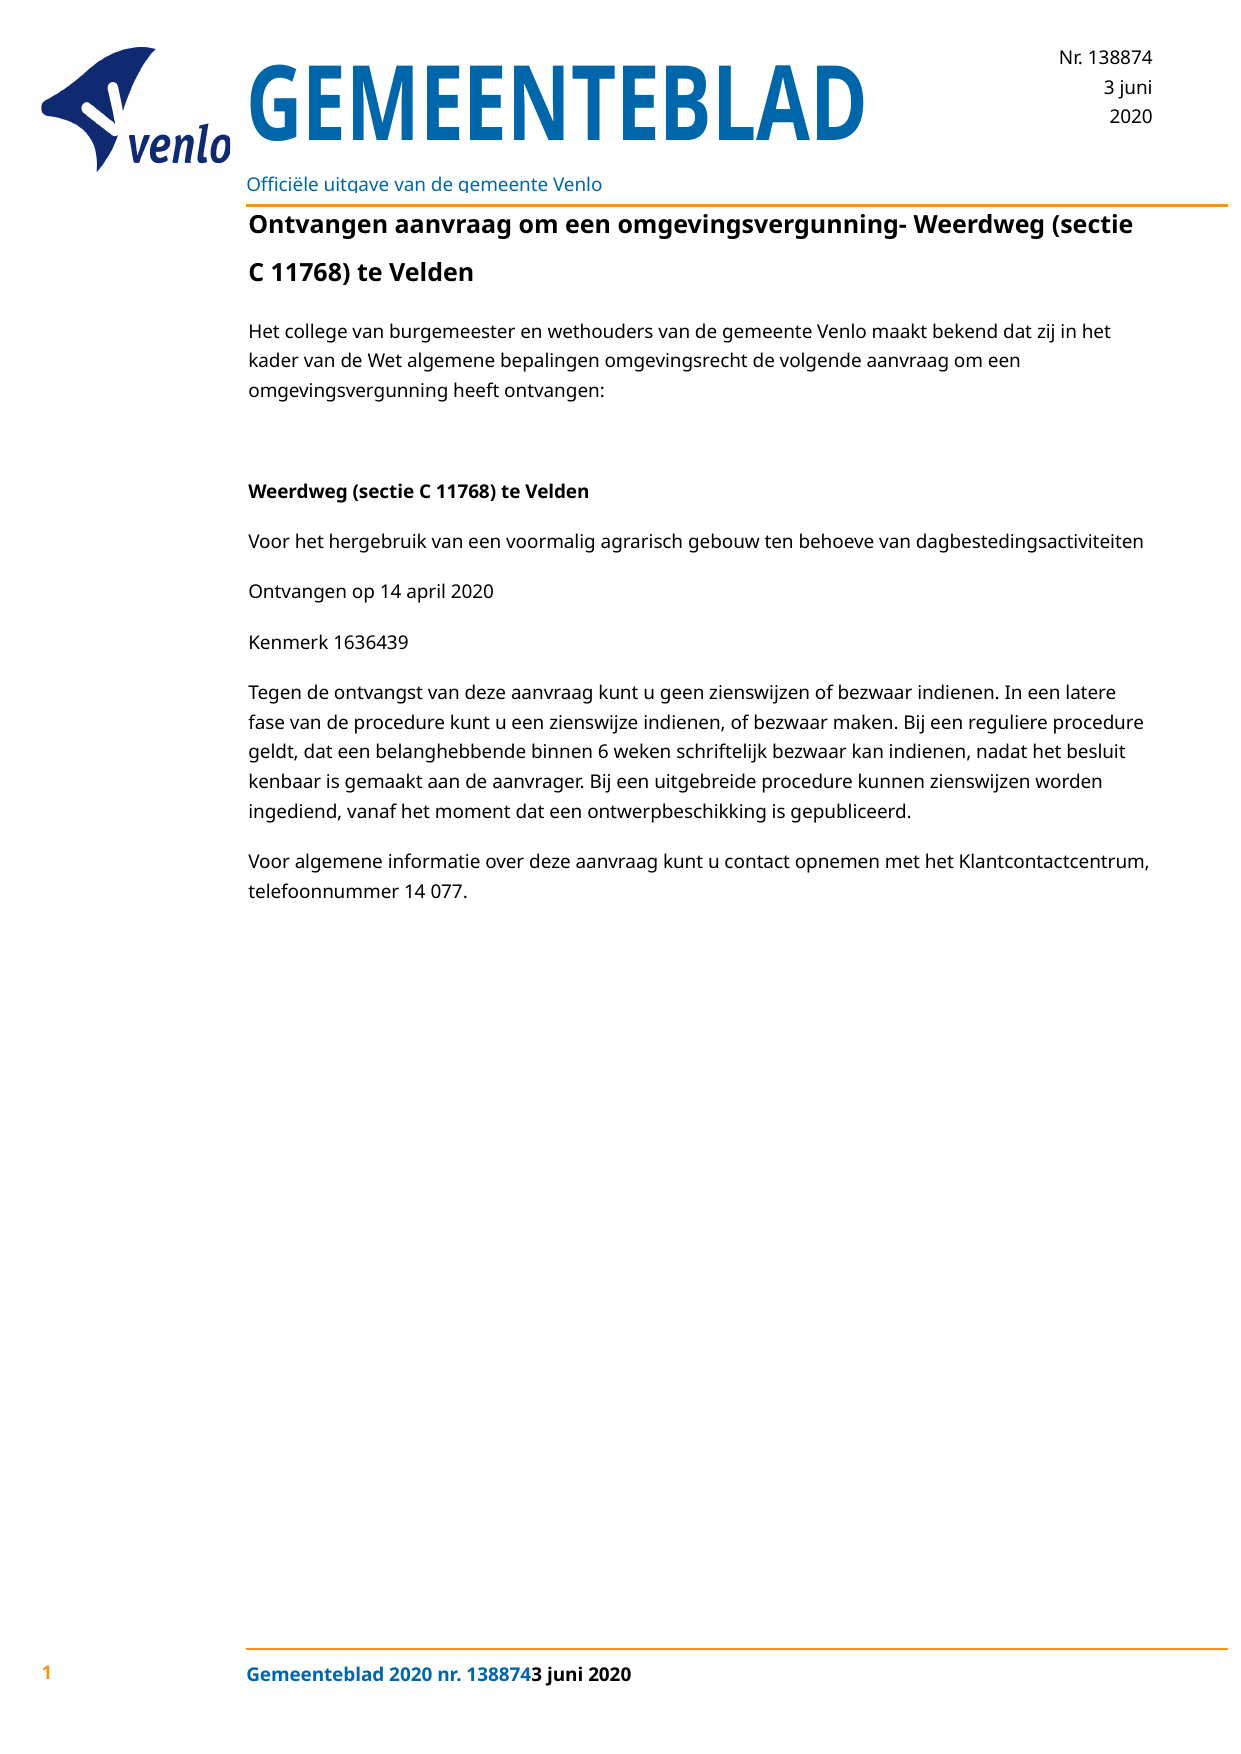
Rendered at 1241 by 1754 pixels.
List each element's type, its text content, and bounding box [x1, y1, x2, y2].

text Voor het hergebruik van een voormalig agrarisch gebouw ten behoeve van dagbestedingsactiviteiten [248, 528, 1152, 554]
text Weerdweg (sectie C 11768) te Velden [248, 478, 1152, 504]
text Ontvangen op 14 april 2020 [248, 579, 1152, 604]
text Tegen de ontvangst van deze aanvraag kunt u geen zienswijzen of bezwaar indienen. In een latere fase van de procedure kunt u een zienswijze indienen, of bezwaar maken. Bij een reguliere procedure geldt, dat een belanghebbende binnen 6 weken schriftelijk bezwaar kan indienen, nadat het besluit kenbaar is gemaakt aan de aanvrager. Bij een uitgebreide procedure kunnen zienswijzen worden ingediend, vanaf het moment dat een ontwerpbeschikking is gepubliceerd. [248, 679, 1152, 824]
picture [41, 47, 231, 172]
text Ontvangen aanvraag om een omgevingsvergunning- Weerdweg (sectie C 11768) te Velden [248, 207, 1152, 288]
text Voor algemene informatie over deze aanvraag kunt u contact opnemen met het Klantcontactcentrum, telefoonnummer 14 077. [248, 848, 1152, 904]
text Kenmerk 1636439 [248, 629, 1152, 655]
text Het college van burgemeester en wethouders van de gemeente Venlo maakt bekend dat zij in het kader van de Wet algemene bepalingen omgevingsrecht de volgende aanvraag om een omgevingsvergunning heeft ontvangen: [248, 318, 1152, 403]
